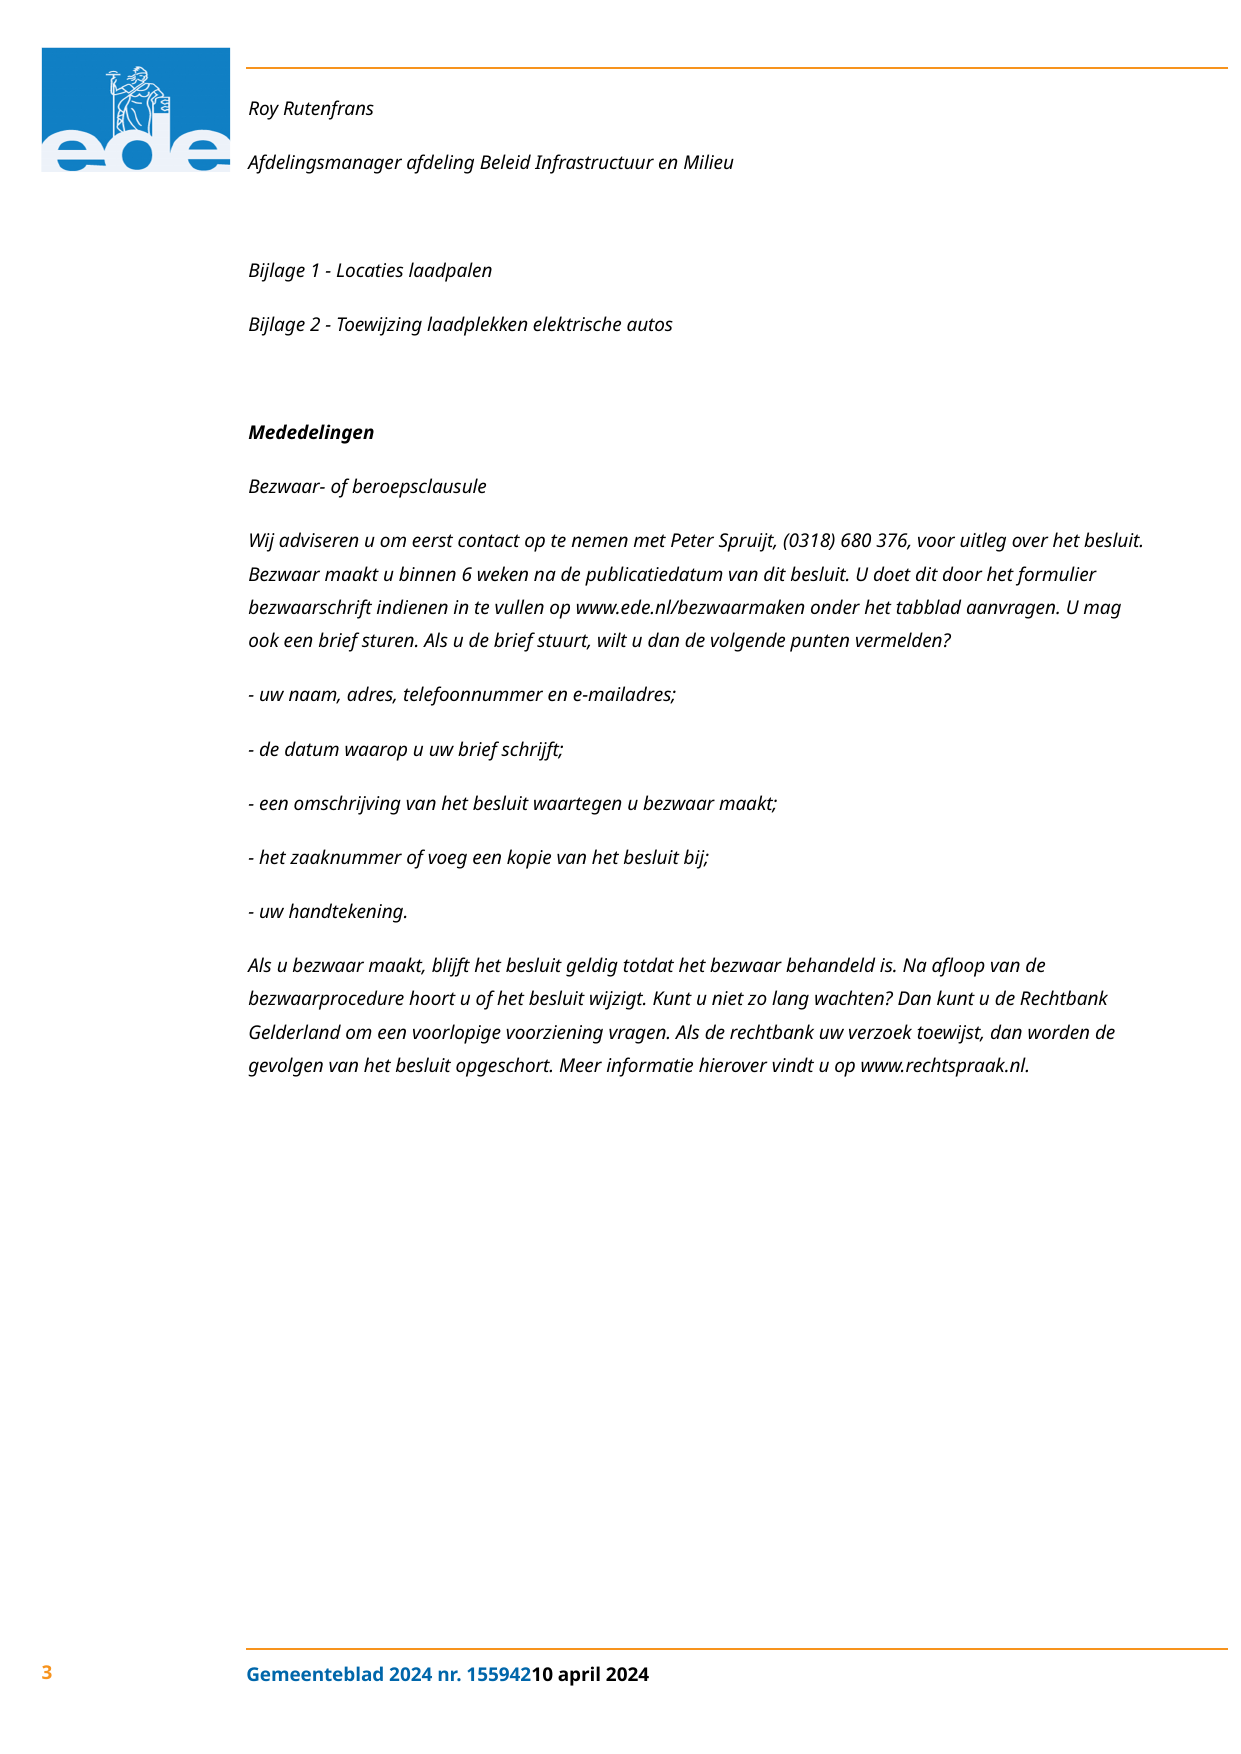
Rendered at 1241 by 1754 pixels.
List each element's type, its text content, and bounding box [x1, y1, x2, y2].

picture [41, 47, 231, 172]
text - het zaaknummer of voeg een kopie van het besluit bij; [248, 844, 1152, 869]
text Bijlage 2 - Toewijzing laadplekken elektrische autos [248, 311, 1152, 337]
text Bijlage 1 - Locaties laadpalen [248, 257, 1152, 283]
text Mededelingen [248, 419, 1152, 445]
text Afdelingsmanager afdeling Beleid Infrastructuur en Milieu [248, 149, 1152, 174]
text Als u bezwaar maakt, blijft het besluit geldig totdat het bezwaar behandeld is. Na afloop van de bezwaarprocedure hoort u of het besluit wijzigt. Kunt u niet zo lang wachten? Dan kunt u de Rechtbank Gelderland om een voorlopige voorziening vragen. Als de rechtbank uw verzoek toewijst, dan worden de gevolgen van het besluit opgeschort. Meer informatie hierover vindt u op www.rechtspraak.nl. [248, 952, 1152, 1078]
text - de datum waarop u uw brief schrijft; [248, 736, 1152, 761]
text Roy Rutenfrans [248, 95, 1152, 121]
text Wij adviseren u om eerst contact op te nemen met Peter Spruijt, (0318) 680 376, voor uitleg over het besluit. Bezwaar maakt u binnen 6 weken na de publicatiedatum van dit besluit. U doet dit door het formulier bezwaarschrift indienen in te vullen op www.ede.nl/bezwaarmaken onder het tabblad aanvragen. U mag ook een brief sturen. Als u de brief stuurt, wilt u dan de volgende punten vermelden? [248, 527, 1152, 653]
text - uw handtekening. [248, 898, 1152, 924]
text - een omschrijving van het besluit waartegen u bezwaar maakt; [248, 790, 1152, 816]
text Bezwaar- of beroepsclausule [248, 473, 1152, 499]
text - uw naam, adres, telefoonnummer en e-mailadres; [248, 682, 1152, 707]
